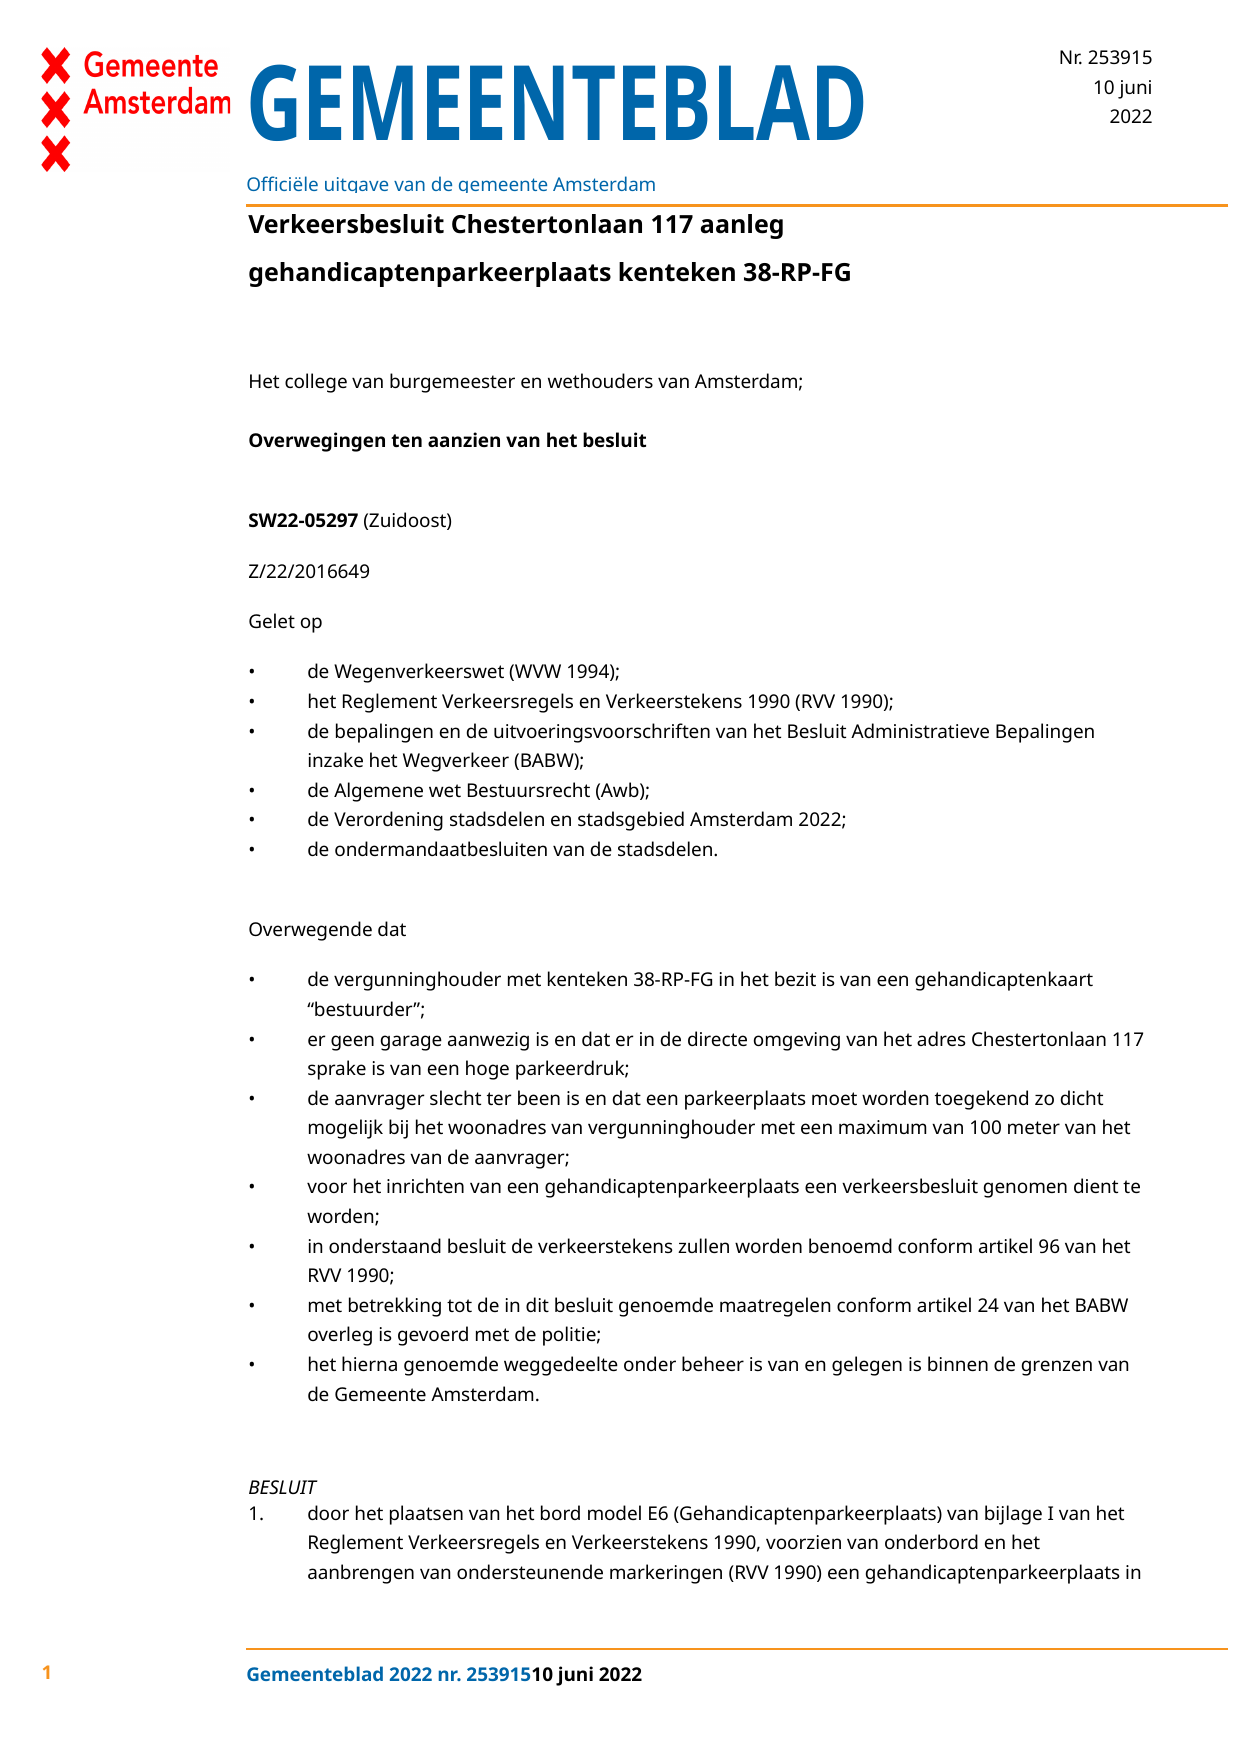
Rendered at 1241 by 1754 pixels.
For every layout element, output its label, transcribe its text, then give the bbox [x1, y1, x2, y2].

text Verkeersbesluit Chestertonlaan 117 aanleg gehandicaptenparkeerplaats kenteken 38-RP-FG [248, 207, 1152, 288]
picture [41, 47, 231, 172]
list de aanvrager slecht ter been is en dat een parkeerplaats moet worden toegekend zo dicht mogelijk bij het woonadres van vergunninghouder met een maximum van 100 meter van het woonadres van de aanvrager; [248, 1085, 1152, 1170]
list het Reglement Verkeersregels en Verkeerstekens 1990 (RVV 1990); [248, 688, 1152, 714]
text Overwegingen ten aanzien van het besluit [248, 427, 1152, 453]
list door het plaatsen van het bord model E6 (Gehandicaptenparkeerplaats) van bijlage I van het Reglement Verkeersregels en Verkeerstekens 1990, voorzien van onderbord en het aanbrengen van ondersteunende markeringen (RVV 1990) een gehandicaptenparkeerplaats in [248, 1500, 1152, 1585]
list de Algemene wet Bestuursrecht (Awb); [248, 777, 1152, 803]
list de bepalingen en de uitvoeringsvoorschriften van het Besluit Administratieve Bepalingen inzake het Wegverkeer (BABW); [248, 718, 1152, 773]
list het hierna genoemde weggedeelte onder beheer is van en gelegen is binnen de grenzen van de Gemeente Amsterdam. [248, 1351, 1152, 1406]
text Gelet op [248, 608, 1152, 634]
list de vergunninghouder met kenteken 38-RP-FG in het bezit is van een gehandicaptenkaart “bestuurder”; [248, 967, 1152, 1022]
list de Verordening stadsdelen en stadsgebied Amsterdam 2022; [248, 807, 1152, 832]
text Overwegende dat [248, 916, 1152, 942]
list er geen garage aanwezig is en dat er in de directe omgeving van het adres Chestertonlaan 117 sprake is van een hoge parkeerdruk; [248, 1026, 1152, 1081]
text Z/22/2016649 [248, 558, 1152, 583]
text Het college van burgemeester en wethouders van Amsterdam; [248, 368, 1152, 394]
list de Wegenverkeerswet (WVW 1994); [248, 659, 1152, 684]
text BESLUIT [248, 1474, 1152, 1500]
list met betrekking tot de in dit besluit genoemde maatregelen conform artikel 24 van het BABW overleg is gevoerd met de politie; [248, 1292, 1152, 1347]
list voor het inrichten van een gehandicaptenparkeerplaats een verkeersbesluit genomen dient te worden; [248, 1174, 1152, 1229]
list in onderstaand besluit de verkeerstekens zullen worden benoemd conform artikel 96 van het RVV 1990; [248, 1233, 1152, 1288]
text SW22-05297 (Zuidoost) [248, 507, 1152, 533]
list de ondermandaatbesluiten van de stadsdelen. [248, 836, 1152, 862]
